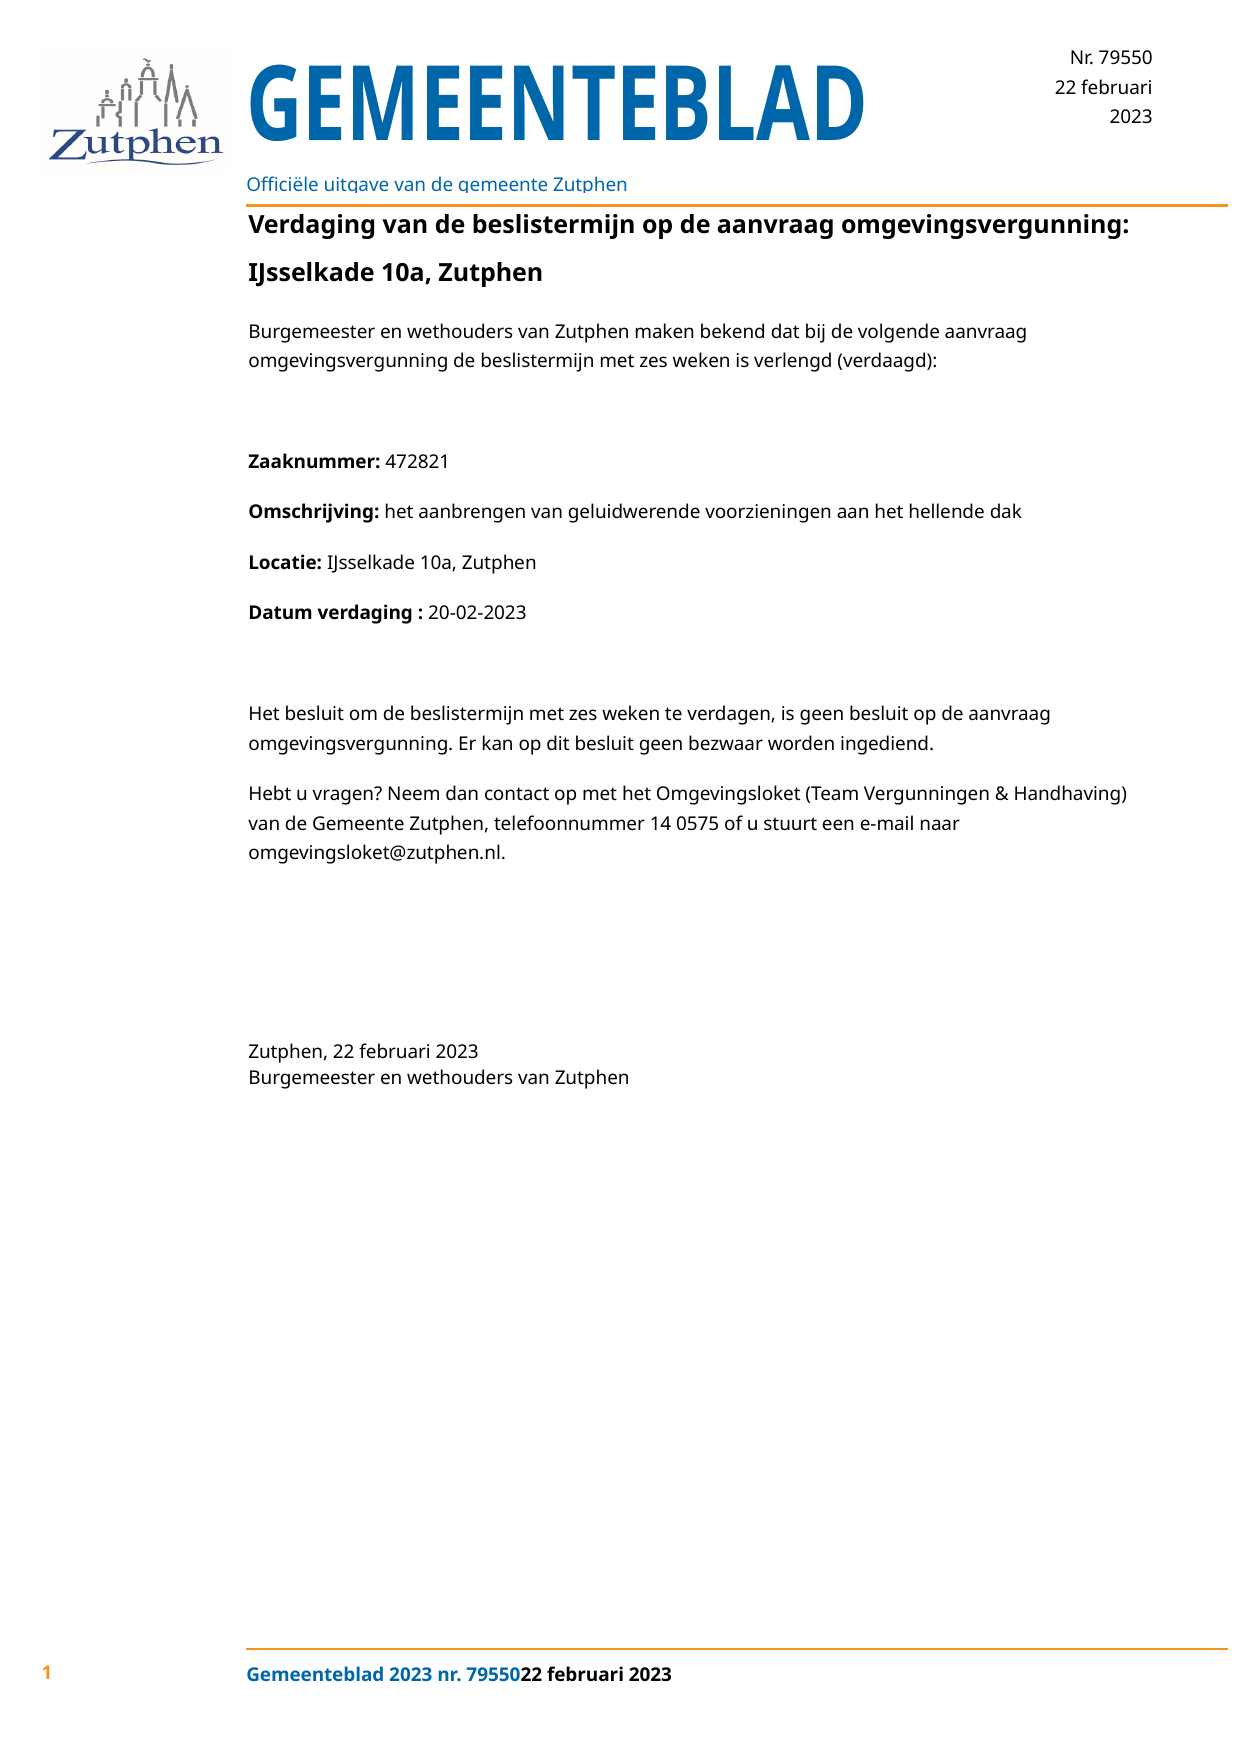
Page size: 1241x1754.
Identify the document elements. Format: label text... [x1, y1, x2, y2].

picture [41, 47, 231, 172]
text Het besluit om de beslistermijn met zes weken te verdagen, is geen besluit op de aanvraag omgevingsvergunning. Er kan op dit besluit geen bezwaar worden ingediend. [248, 700, 1152, 756]
text Omschrijving: het aanbrengen van geluidwerende voorzieningen aan het hellende dak [248, 499, 1152, 524]
text Zaaknummer: 472821 [248, 448, 1152, 474]
text Datum verdaging : 20-02-2023 [248, 599, 1152, 625]
text Locatie: IJsselkade 10a, Zutphen [248, 549, 1152, 575]
text Hebt u vragen? Neem dan contact op met het Omgevingsloket (Team Vergunningen & Handhaving) van de Gemeente Zutphen, telefoonnummer 14 0575 of u stuurt een e-mail naar omgevingsloket@zutphen.nl. [248, 780, 1152, 865]
text Burgemeester en wethouders van Zutphen [248, 1064, 1152, 1090]
text Burgemeester en wethouders van Zutphen maken bekend dat bij de volgende aanvraag omgevingsvergunning de beslistermijn met zes weken is verlengd (verdaagd): [248, 318, 1152, 373]
text Zutphen, 22 februari 2023 [248, 1039, 1152, 1064]
text Verdaging van de beslistermijn op de aanvraag omgevingsvergunning: IJsselkade 10a, Zutphen [248, 207, 1152, 288]
